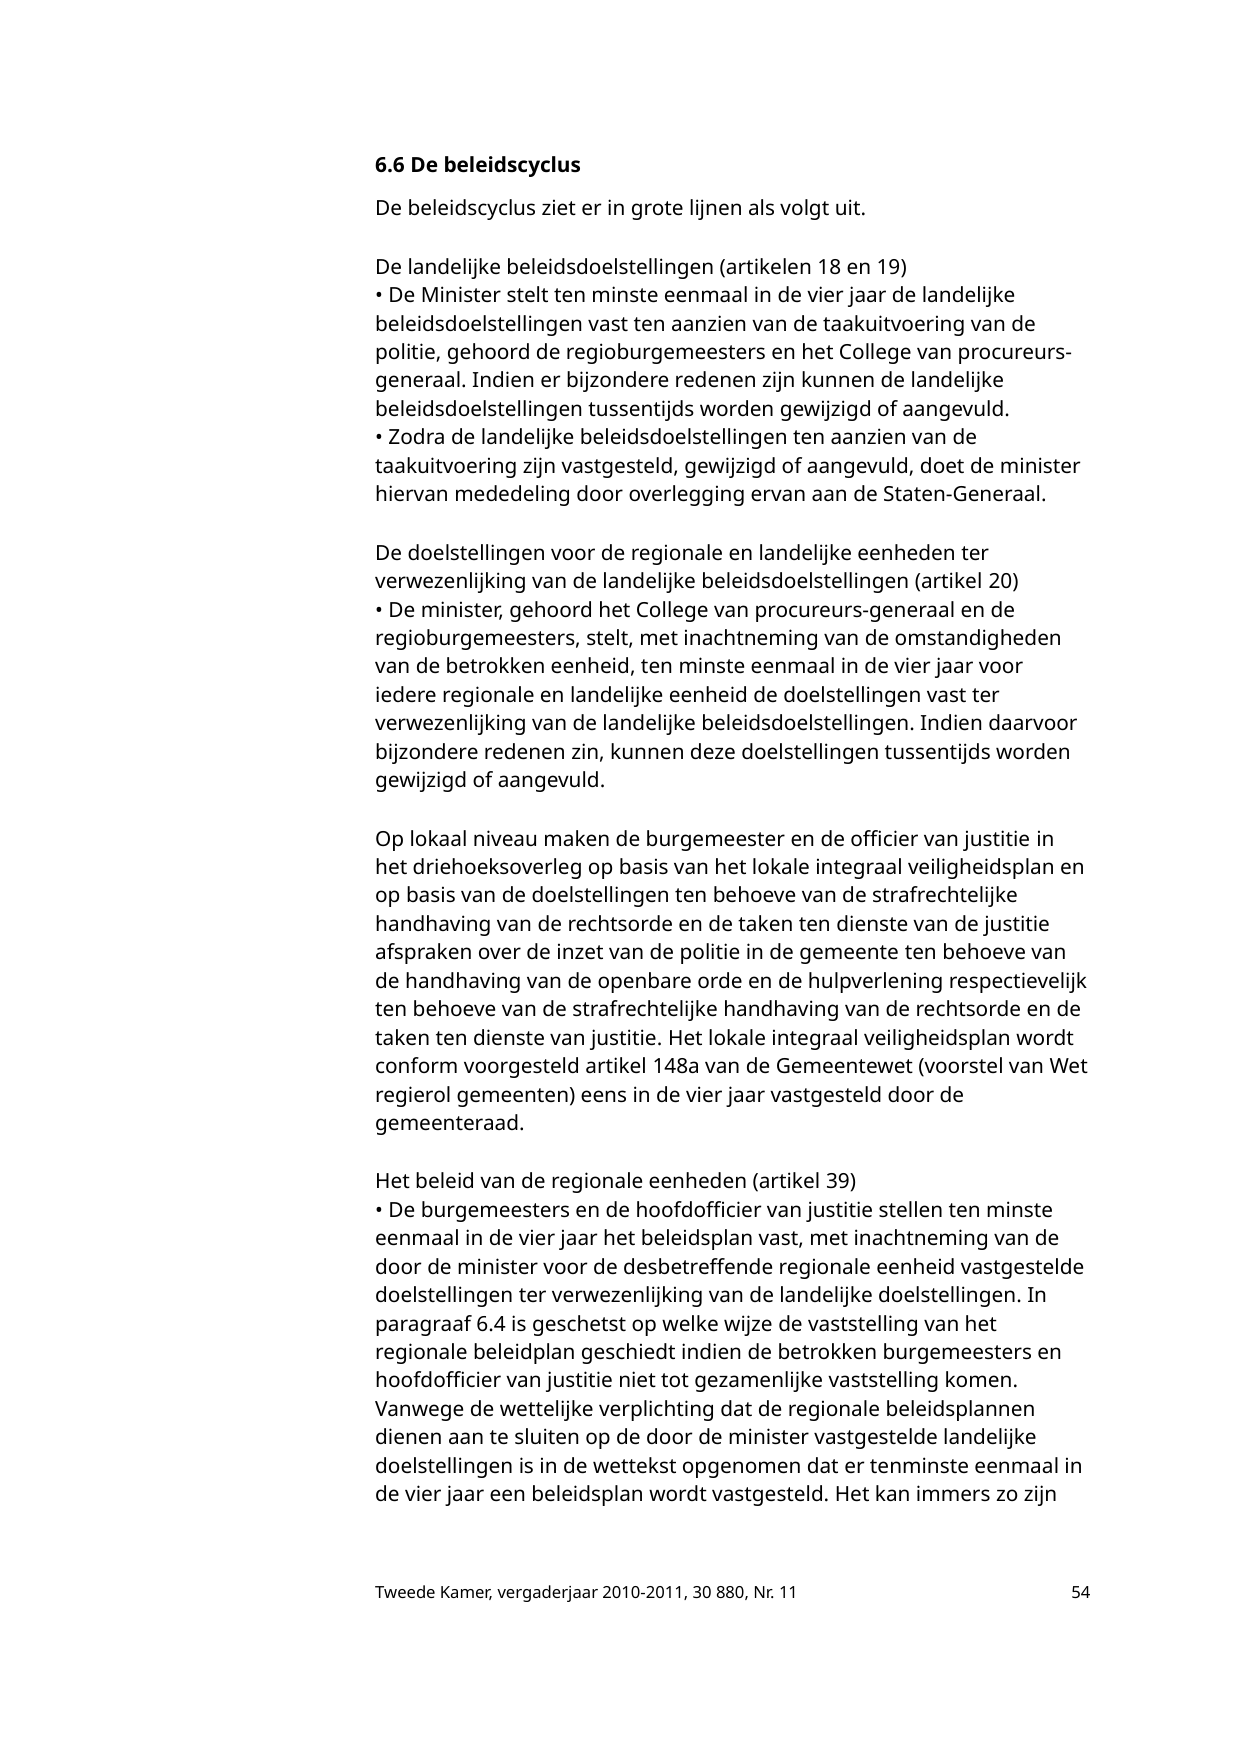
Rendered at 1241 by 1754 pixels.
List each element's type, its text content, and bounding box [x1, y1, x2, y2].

text De beleidscyclus ziet er in grote lijnen als volgt uit. [375, 193, 1090, 222]
text • De minister, gehoord het College van procureurs-generaal en de regioburgemeesters, stelt, met inachtneming van de omstandigheden van de betrokken eenheid, ten minste eenmaal in de vier jaar voor iedere regionale en landelijke eenheid de doelstellingen vast ter verwezenlijking van de landelijke beleidsdoelstellingen. Indien daarvoor bijzondere redenen zin, kunnen deze doelstellingen tussentijds worden gewijzigd of aangevuld. [375, 595, 1090, 794]
text De landelijke beleidsdoelstellingen (artikelen 18 en 19) [375, 252, 1090, 280]
text Het beleid van de regionale eenheden (artikel 39) [375, 1167, 1090, 1195]
text De doelstellingen voor de regionale en landelijke eenheden ter verwezenlijking van de landelijke beleidsdoelstellingen (artikel 20) [375, 538, 1090, 595]
text • De Minister stelt ten minste eenmaal in de vier jaar de landelijke beleidsdoelstellingen vast ten aanzien van de taakuitvoering van de politie, gehoord de regioburgemeesters en het College van procureurs-generaal. Indien er bijzondere redenen zijn kunnen de landelijke beleidsdoelstellingen tussentijds worden gewijzigd of aangevuld. [375, 280, 1090, 422]
text 6.6 De beleidscyclus [375, 150, 1090, 178]
text • De burgemeesters en de hoofdofficier van justitie stellen ten minste eenmaal in de vier jaar het beleidsplan vast, met inachtneming van de door de minister voor de desbetreffende regionale eenheid vastgestelde doelstellingen ter verwezenlijking van de landelijke doelstellingen. In paragraaf 6.4 is geschetst op welke wijze de vaststelling van het regionale beleidplan geschiedt indien de betrokken burgemeesters en hoofdofficier van justitie niet tot gezamenlijke vaststelling komen. Vanwege de wettelijke verplichting dat de regionale beleidsplannen dienen aan te sluiten op de door de minister vastgestelde landelijke doelstellingen is in de wettekst opgenomen dat er tenminste eenmaal in de vier jaar een beleidsplan wordt vastgesteld. Het kan immers zo zijn [375, 1195, 1090, 1508]
text • Zodra de landelijke beleidsdoelstellingen ten aanzien van de taakuitvoering zijn vastgesteld, gewijzigd of aangevuld, doet de minister hiervan mededeling door overlegging ervan aan de Staten-Generaal. [375, 422, 1090, 508]
text Op lokaal niveau maken de burgemeester en de officier van justitie in het driehoeksoverleg op basis van het lokale integraal veiligheidsplan en op basis van de doelstellingen ten behoeve van de strafrechtelijke handhaving van de rechtsorde en de taken ten dienste van de justitie afspraken over de inzet van de politie in de gemeente ten behoeve van de handhaving van de openbare orde en de hulpverlening respectievelijk ten behoeve van de strafrechtelijke handhaving van de rechtsorde en de taken ten dienste van justitie. Het lokale integraal veiligheidsplan wordt conform voorgesteld artikel 148a van de Gemeentewet (voorstel van Wet regierol gemeenten) eens in de vier jaar vastgesteld door de gemeenteraad. [375, 824, 1090, 1137]
